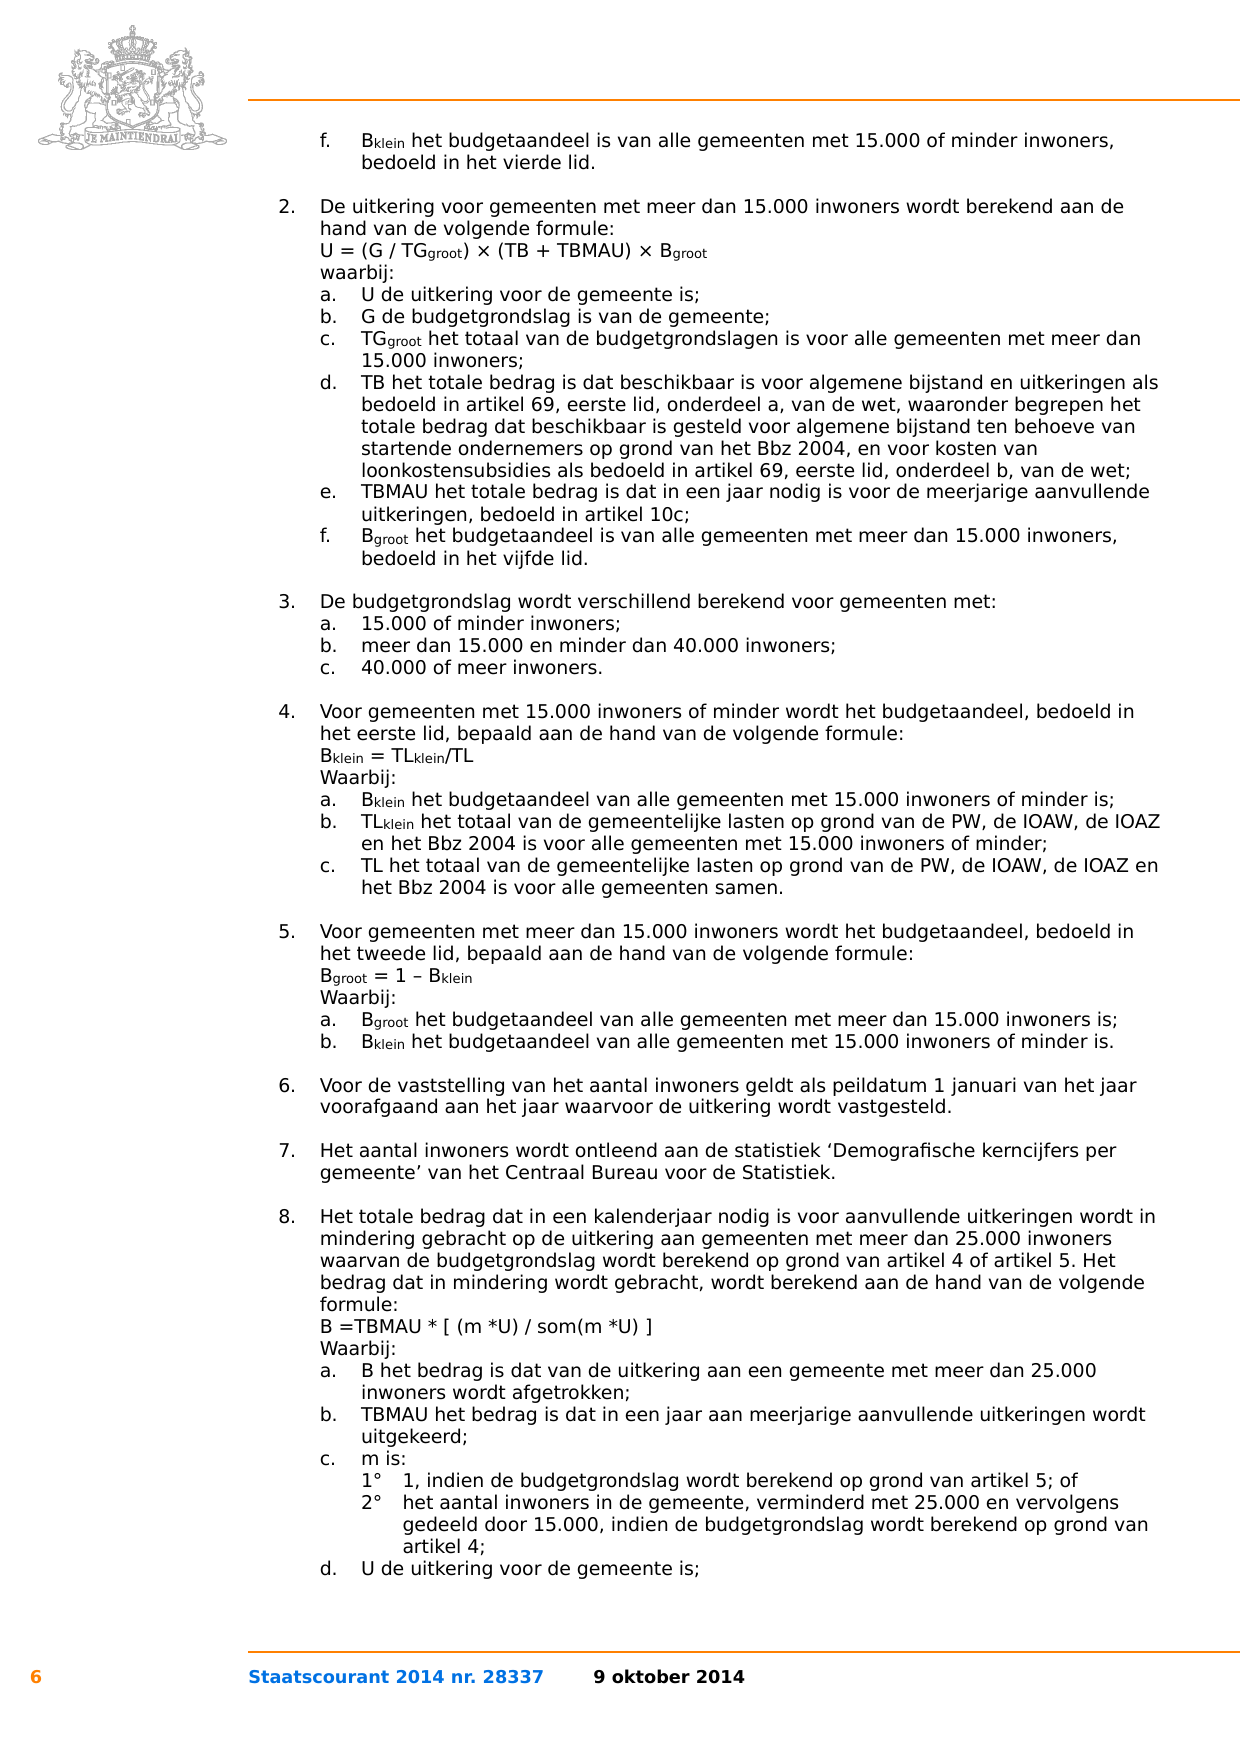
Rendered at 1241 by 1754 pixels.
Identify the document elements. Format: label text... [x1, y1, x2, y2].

text c. TGgroot het totaal van de budgetgrondslagen is voor alle gemeenten met meer dan 15.000 inwoners; [319, 328, 1163, 372]
text c. m is: [319, 1448, 1163, 1470]
text b. TLklein het totaal van de gemeentelijke lasten op grond van de PW, de IOAW, de IOAZ en het Bbz 2004 is voor alle gemeenten met 15.000 inwoners of minder; [319, 811, 1163, 855]
text b. meer dan 15.000 en minder dan 40.000 inwoners; [319, 635, 1163, 657]
text d. TB het totale bedrag is dat beschikbaar is voor algemene bijstand en uitkeringen als bedoeld in artikel 69, eerste lid, onderdeel a, van de wet, waaronder begrepen het totale bedrag dat beschikbaar is gesteld voor algemene bijstand ten behoeve van startende ondernemers op grond van het Bbz 2004, en voor kosten van loonkostensubsidies als bedoeld in artikel 69, eerste lid, onderdeel b, van de wet; [319, 372, 1163, 481]
text B =TBMAU * [ (m *U) / som(m *U) ] [319, 1316, 1163, 1338]
text d. U de uitkering voor de gemeente is; [319, 1558, 1163, 1580]
text waarbij: [319, 262, 1163, 284]
text b. G de budgetgrondslag is van de gemeente; [319, 306, 1163, 328]
text 5. Voor gemeenten met meer dan 15.000 inwoners wordt het budgetaandeel, bedoeld in het tweede lid, bepaald aan de hand van de volgende formule: [278, 921, 1163, 965]
text Bklein = TLklein/TL [319, 745, 1163, 767]
picture [38, 25, 227, 150]
text 4. Voor gemeenten met 15.000 inwoners of minder wordt het budgetaandeel, bedoeld in het eerste lid, bepaald aan de hand van de volgende formule: [278, 701, 1163, 745]
text c. 40.000 of meer inwoners. [319, 657, 1163, 679]
text e. TBMAU het totale bedrag is dat in een jaar nodig is voor de meerjarige aanvullende uitkeringen, bedoeld in artikel 10c; [319, 481, 1163, 525]
text c. TL het totaal van de gemeentelijke lasten op grond van de PW, de IOAW, de IOAZ en het Bbz 2004 is voor alle gemeenten samen. [319, 855, 1163, 899]
text a. Bgroot het budgetaandeel van alle gemeenten met meer dan 15.000 inwoners is; [319, 1009, 1163, 1031]
text 2° het aantal inwoners in de gemeente, verminderd met 25.000 en vervolgens gedeeld door 15.000, indien de budgetgrondslag wordt berekend op grond van artikel 4; [361, 1492, 1163, 1558]
text a. B het bedrag is dat van de uitkering aan een gemeente met meer dan 25.000 inwoners wordt afgetrokken; [319, 1360, 1163, 1404]
text 7. Het aantal inwoners wordt ontleend aan de statistiek ‘Demografische kerncijfers per gemeente’ van het Centraal Bureau voor de Statistiek. [278, 1140, 1163, 1184]
text Bgroot = 1 – Bklein [319, 965, 1163, 987]
text 3. De budgetgrondslag wordt verschillend berekend voor gemeenten met: [278, 591, 1163, 613]
text f. Bklein het budgetaandeel is van alle gemeenten met 15.000 of minder inwoners, bedoeld in het vierde lid. [319, 130, 1163, 174]
text U = (G / TGgroot) × (TB + TBMAU) × Bgroot [319, 240, 1163, 262]
text b. TBMAU het bedrag is dat in een jaar aan meerjarige aanvullende uitkeringen wordt uitgekeerd; [319, 1404, 1163, 1448]
text 2. De uitkering voor gemeenten met meer dan 15.000 inwoners wordt berekend aan de hand van de volgende formule: [278, 196, 1163, 240]
text b. Bklein het budgetaandeel van alle gemeenten met 15.000 inwoners of minder is. [319, 1031, 1163, 1053]
text 8. Het totale bedrag dat in een kalenderjaar nodig is voor aanvullende uitkeringen wordt in mindering gebracht op de uitkering aan gemeenten met meer dan 25.000 inwoners waarvan de budgetgrondslag wordt berekend op grond van artikel 4 of artikel 5. Het bedrag dat in mindering wordt gebracht, wordt berekend aan de hand van de volgende formule: [278, 1206, 1163, 1316]
text Waarbij: [319, 1338, 1163, 1360]
text a. 15.000 of minder inwoners; [319, 613, 1163, 635]
text Waarbij: [319, 767, 1163, 789]
text 6. Voor de vaststelling van het aantal inwoners geldt als peildatum 1 januari van het jaar voorafgaand aan het jaar waarvoor de uitkering wordt vastgesteld. [278, 1074, 1163, 1118]
text f. Bgroot het budgetaandeel is van alle gemeenten met meer dan 15.000 inwoners, bedoeld in het vijfde lid. [319, 525, 1163, 569]
text a. Bklein het budgetaandeel van alle gemeenten met 15.000 inwoners of minder is; [319, 789, 1163, 811]
text a. U de uitkering voor de gemeente is; [319, 284, 1163, 306]
text Waarbij: [319, 987, 1163, 1009]
text 1° 1, indien de budgetgrondslag wordt berekend op grond van artikel 5; of [361, 1470, 1163, 1492]
